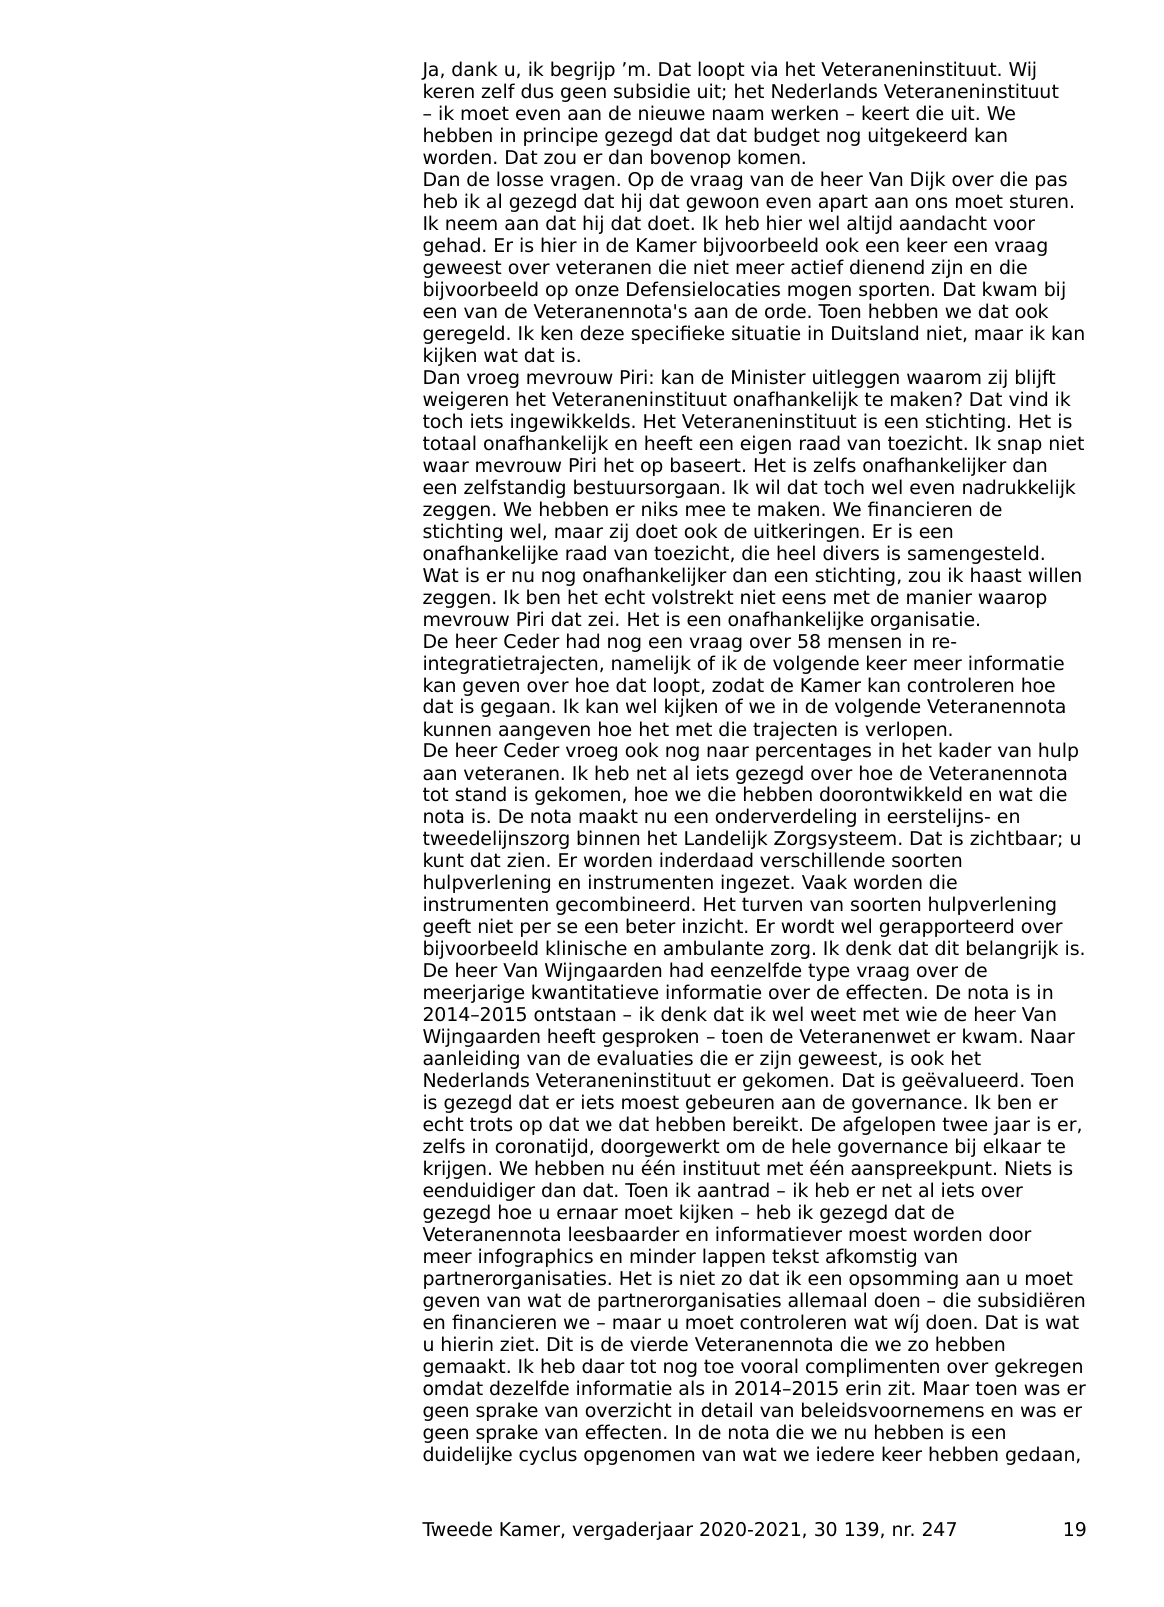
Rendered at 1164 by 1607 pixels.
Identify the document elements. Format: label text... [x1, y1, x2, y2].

text De heer Ceder had nog een vraag over 58 mensen in re-integratietrajecten, namelijk of ik de volgende keer meer informatie kan geven over hoe dat loopt, zodat de Kamer kan controleren hoe dat is gegaan. Ik kan wel kijken of we in de volgende Veteranennota kunnen aangeven hoe het met die trajecten is verlopen. [422, 631, 1087, 740]
text De heer Van Wijngaarden had eenzelfde type vraag over de meerjarige kwantitatieve informatie over de effecten. De nota is in 2014–2015 ontstaan – ik denk dat ik wel weet met wie de heer Van Wijngaarden heeft gesproken – toen de Veteranenwet er kwam. Naar aanleiding van de evaluaties die er zijn geweest, is ook het Nederlands Veteraneninstituut er gekomen. Dat is geëvalueerd. Toen is gezegd dat er iets moest gebeuren aan de governance. Ik ben er echt trots op dat we dat hebben bereikt. De afgelopen twee jaar is er, zelfs in coronatijd, doorgewerkt om de hele governance bij elkaar te krijgen. We hebben nu één instituut met één aanspreekpunt. Niets is eenduidiger dan dat. Toen ik aantrad – ik heb er net al iets over gezegd hoe u ernaar moet kijken – heb ik gezegd dat de Veteranennota leesbaarder en informatiever moest worden door meer infographics en minder lappen tekst afkomstig van partnerorganisaties. Het is niet zo dat ik een opsomming aan u moet geven van wat de partnerorganisaties allemaal doen – die subsidiëren en financieren we – maar u moet controleren wat wíj doen. Dat is wat u hierin ziet. Dit is de vierde Veteranennota die we zo hebben gemaakt. Ik heb daar tot nog toe vooral complimenten over gekregen omdat dezelfde informatie als in 2014–2015 erin zit. Maar toen was er geen sprake van overzicht in detail van beleidsvoornemens en was er geen sprake van effecten. In de nota die we nu hebben is een duidelijke cyclus opgenomen van wat we iedere keer hebben gedaan, [422, 960, 1087, 1466]
text De heer Ceder vroeg ook nog naar percentages in het kader van hulp aan veteranen. Ik heb net al iets gezegd over hoe de Veteranennota tot stand is gekomen, hoe we die hebben doorontwikkeld en wat die nota is. De nota maakt nu een onderverdeling in eerstelijns- en tweedelijnszorg binnen het Landelijk Zorgsysteem. Dat is zichtbaar; u kunt dat zien. Er worden inderdaad verschillende soorten hulpverlening en instrumenten ingezet. Vaak worden die instrumenten gecombineerd. Het turven van soorten hulpverlening geeft niet per se een beter inzicht. Er wordt wel gerapporteerd over bijvoorbeeld klinische en ambulante zorg. Ik denk dat dit belangrijk is. [422, 740, 1087, 960]
text Dan de losse vragen. Op de vraag van de heer Van Dijk over die pas heb ik al gezegd dat hij dat gewoon even apart aan ons moet sturen. Ik neem aan dat hij dat doet. Ik heb hier wel altijd aandacht voor gehad. Er is hier in de Kamer bijvoorbeeld ook een keer een vraag geweest over veteranen die niet meer actief dienend zijn en die bijvoorbeeld op onze Defensielocaties mogen sporten. Dat kwam bij een van de Veteranennota's aan de orde. Toen hebben we dat ook geregeld. Ik ken deze specifieke situatie in Duitsland niet, maar ik kan kijken wat dat is. [422, 169, 1087, 367]
text Ja, dank u, ik begrijp ’m. Dat loopt via het Veteraneninstituut. Wij keren zelf dus geen subsidie uit; het Nederlands Veteraneninstituut – ik moet even aan de nieuwe naam werken – keert die uit. We hebben in principe gezegd dat dat budget nog uitgekeerd kan worden. Dat zou er dan bovenop komen. [422, 59, 1087, 169]
text Dan vroeg mevrouw Piri: kan de Minister uitleggen waarom zij blijft weigeren het Veteraneninstituut onafhankelijk te maken? Dat vind ik toch iets ingewikkelds. Het Veteraneninstituut is een stichting. Het is totaal onafhankelijk en heeft een eigen raad van toezicht. Ik snap niet waar mevrouw Piri het op baseert. Het is zelfs onafhankelijker dan een zelfstandig bestuursorgaan. Ik wil dat toch wel even nadrukkelijk zeggen. We hebben er niks mee te maken. We financieren de stichting wel, maar zij doet ook de uitkeringen. Er is een onafhankelijke raad van toezicht, die heel divers is samengesteld. Wat is er nu nog onafhankelijker dan een stichting, zou ik haast willen zeggen. Ik ben het echt volstrekt niet eens met de manier waarop mevrouw Piri dat zei. Het is een onafhankelijke organisatie. [422, 367, 1087, 631]
